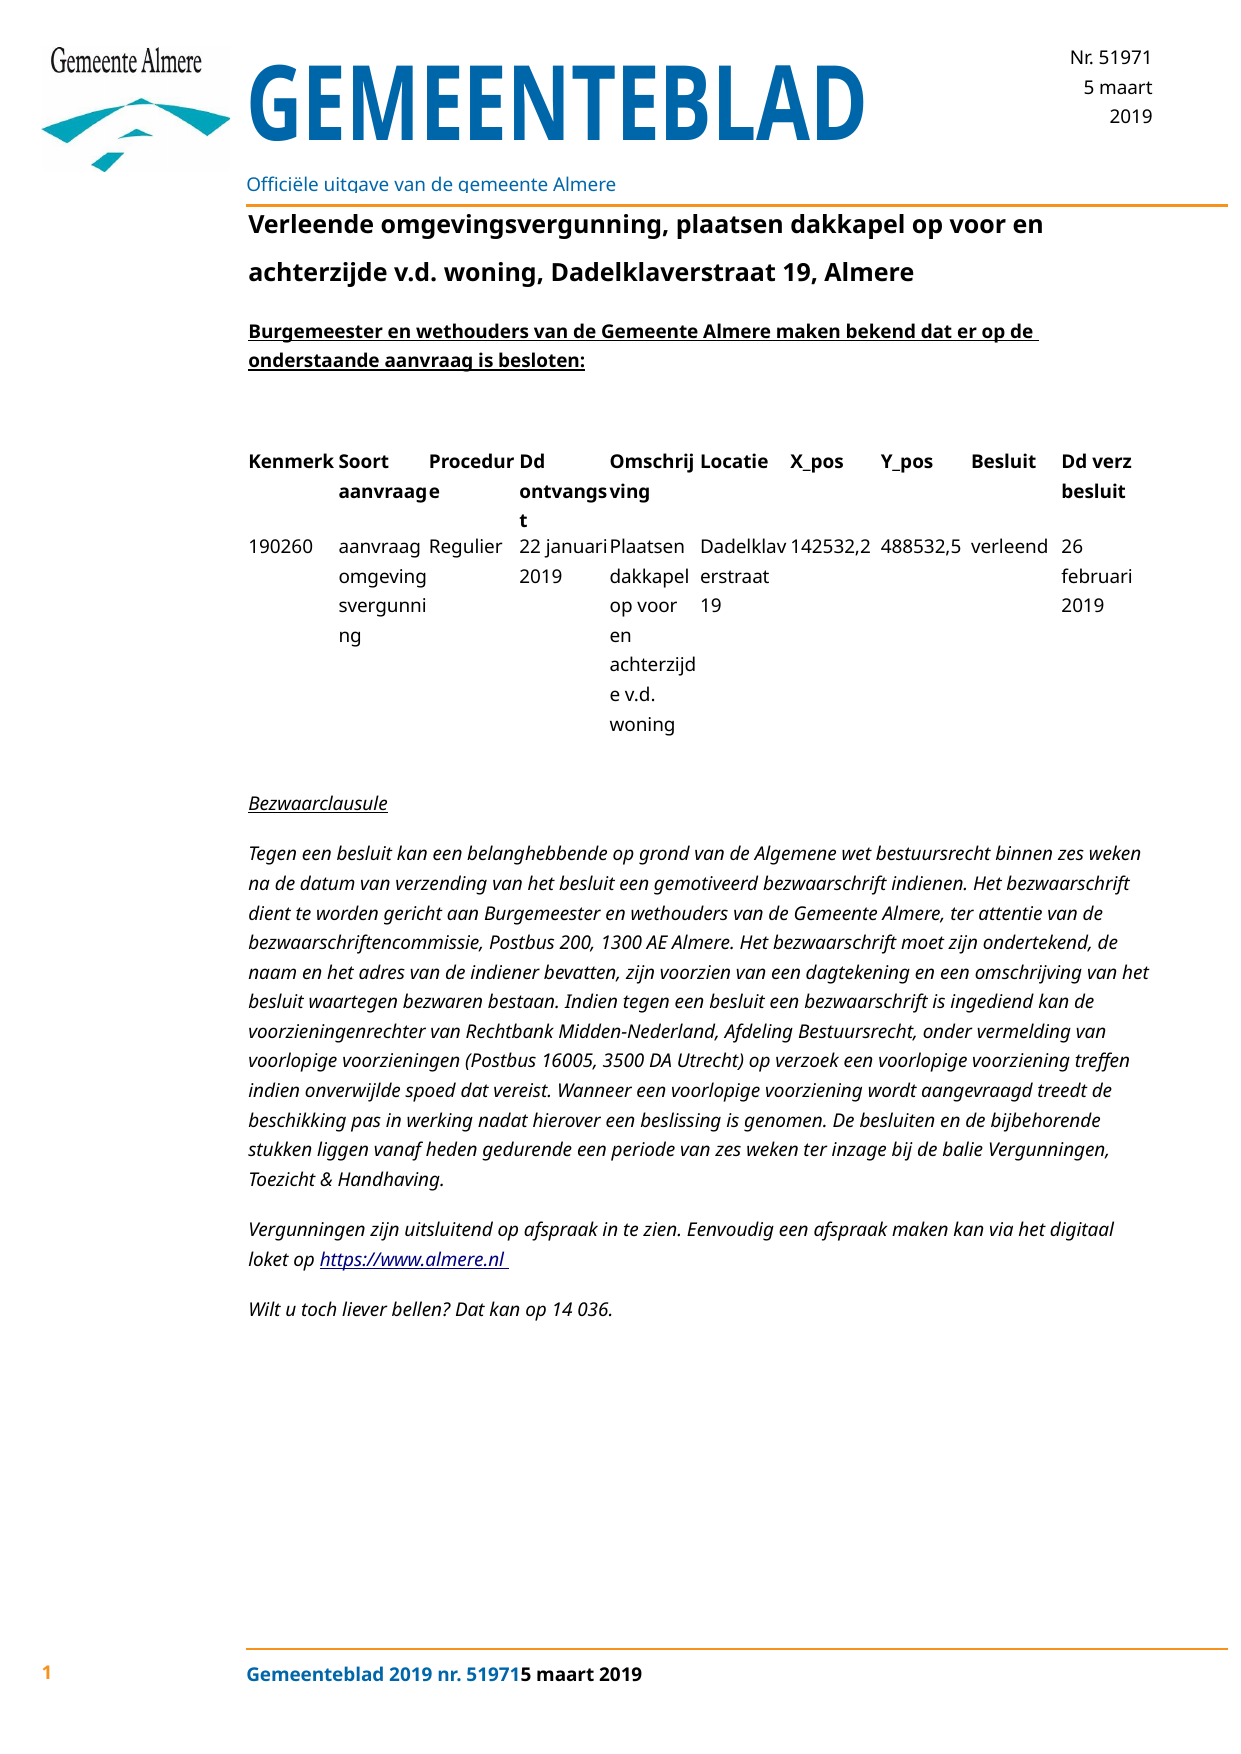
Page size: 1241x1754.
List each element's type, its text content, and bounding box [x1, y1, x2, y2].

table_header Kenmerk [248, 449, 338, 533]
text Wilt u toch liever bellen? Dat kan op 14 036. [248, 1296, 1152, 1322]
table_cell Plaatsen dakkapel op voor en achterzijde v.d. woning [609, 533, 700, 737]
table_header Y_pos [881, 449, 971, 533]
table_header Besluit [971, 449, 1061, 533]
table_cell aanvraag omgevingsvergunning [338, 533, 429, 737]
table_cell Regulier [429, 533, 519, 737]
table_cell 142532,2 [790, 533, 881, 737]
table_cell 488532,5 [881, 533, 971, 737]
table_cell 22 januari 2019 [519, 533, 609, 737]
table_cell Dadelklaverstraat 19 [700, 533, 790, 737]
table_header Dd ontvangst [519, 449, 609, 533]
table_cell verleend [971, 533, 1061, 737]
table_header Locatie [700, 449, 790, 533]
table_header Soort aanvraag [338, 449, 429, 533]
table_header Omschrijving [609, 449, 700, 533]
table_header Procedure [429, 449, 519, 533]
picture [41, 47, 231, 172]
table_cell 26 februari 2019 [1061, 533, 1152, 737]
table_cell 190260 [248, 533, 338, 737]
table_header Dd verz besluit [1061, 449, 1152, 533]
text Burgemeester en wethouders van de Gemeente Almere maken bekend dat er op de onderstaande aanvraag is besloten: [248, 318, 1152, 373]
text Tegen een besluit kan een belanghebbende op grond van de Algemene wet bestuursrecht binnen zes weken na de datum van verzending van het besluit een gemotiveerd bezwaarschrift indienen. Het bezwaarschrift dient te worden gericht aan Burgemeester en wethouders van de Gemeente Almere, ter attentie van de bezwaarschriftencommissie, Postbus 200, 1300 AE Almere. Het bezwaarschrift moet zijn ondertekend, de naam en het adres van de indiener bevatten, zijn voorzien van een dagtekening en een omschrijving van het besluit waartegen bezwaren bestaan. Indien tegen een besluit een bezwaarschrift is ingediend kan de voorzieningenrechter van Rechtbank Midden-Nederland, Afdeling Bestuursrecht, onder vermelding van voorlopige voorzieningen (Postbus 16005, 3500 DA Utrecht) op verzoek een voorlopige voorziening treffen indien onverwijlde spoed dat vereist. Wanneer een voorlopige voorziening wordt aangevraagd treedt de beschikking pas in werking nadat hierover een beslissing is genomen. De besluiten en de bijbehorende stukken liggen vanaf heden gedurende een periode van zes weken ter inzage bij de balie Vergunningen, Toezicht & Handhaving. [248, 841, 1152, 1192]
text Bezwaarclausule [248, 790, 1152, 816]
text Vergunningen zijn uitsluitend op afspraak in te zien. Eenvoudig een afspraak maken kan via het digitaal loket op https://www.almere.nl [248, 1216, 1152, 1272]
text Verleende omgevingsvergunning, plaatsen dakkapel op voor en achterzijde v.d. woning, Dadelklaverstraat 19, Almere [248, 207, 1152, 288]
table_header X_pos [790, 449, 881, 533]
